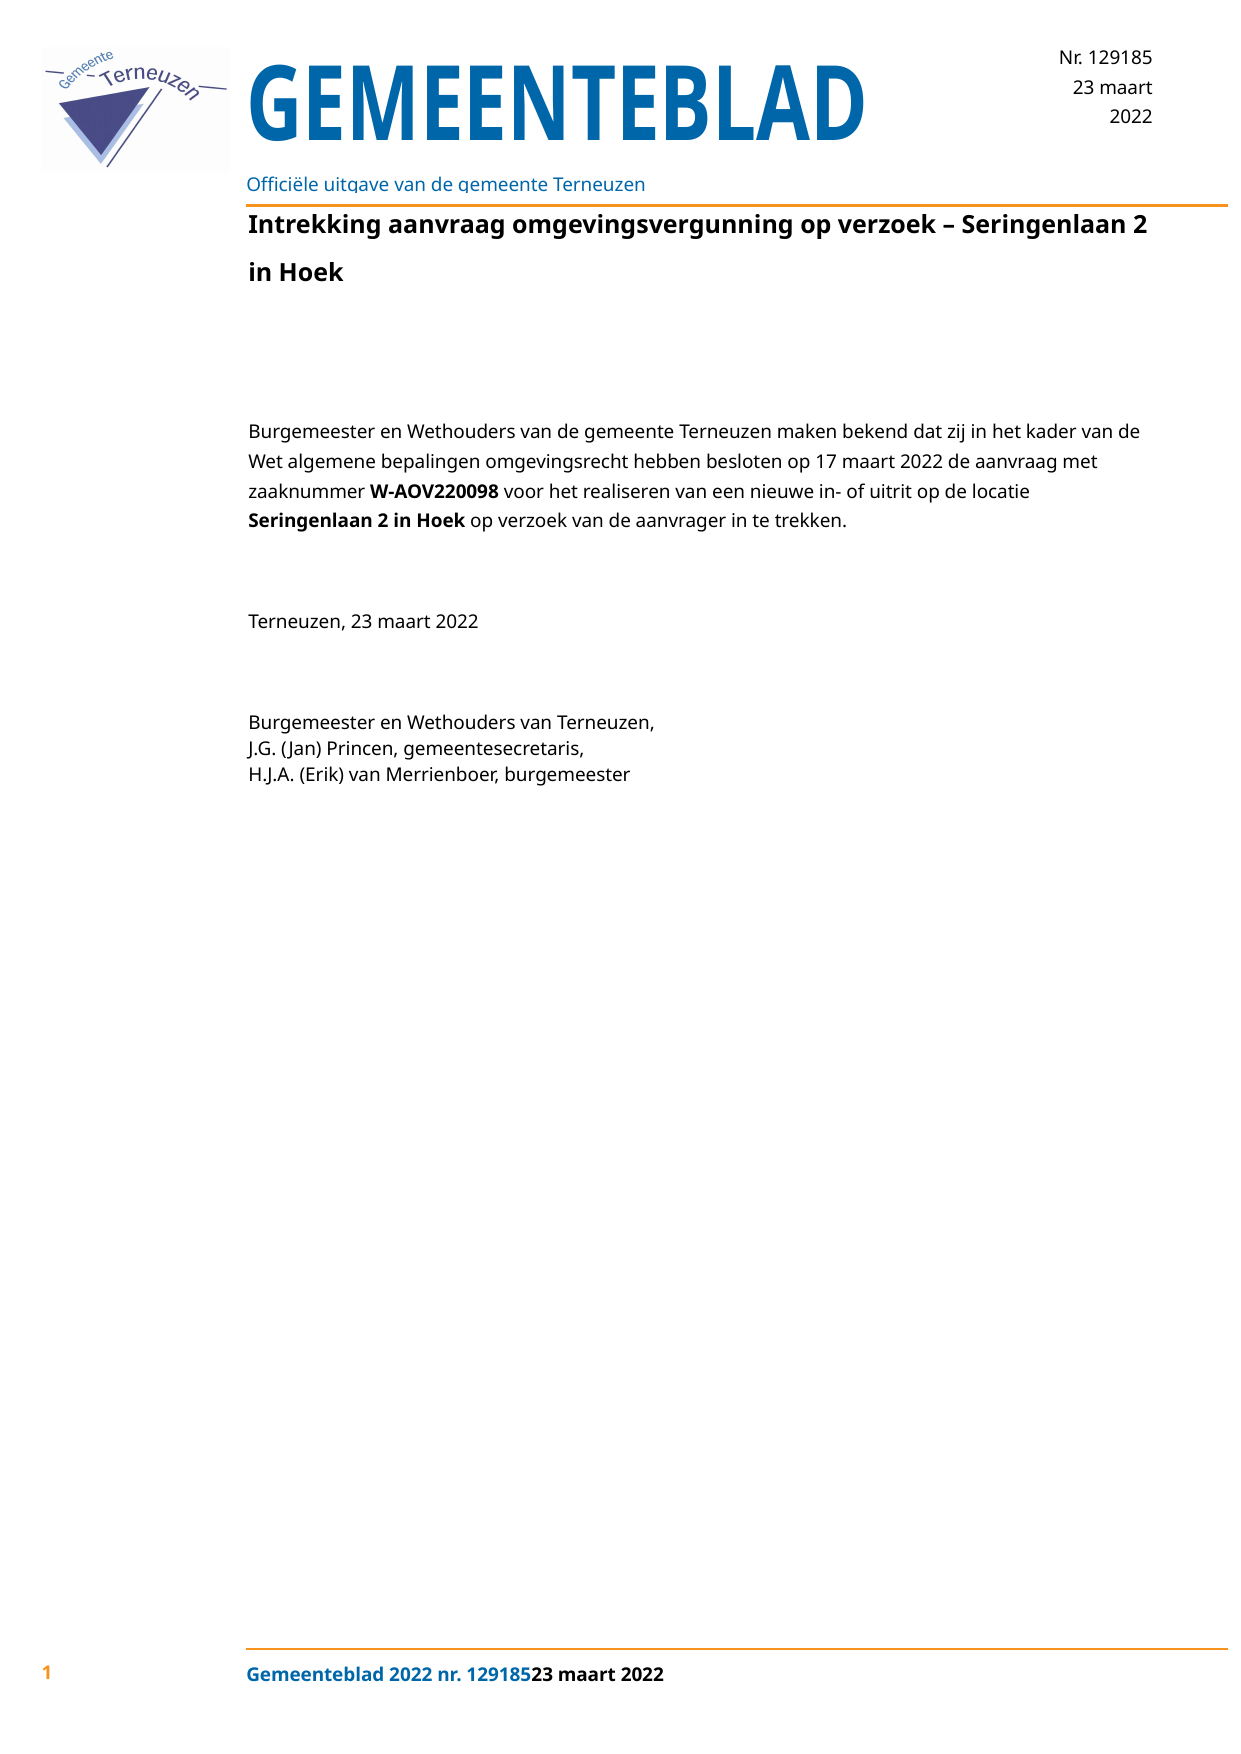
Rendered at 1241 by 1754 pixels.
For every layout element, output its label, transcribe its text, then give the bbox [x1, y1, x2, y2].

text Burgemeester en Wethouders van de gemeente Terneuzen maken bekend dat zij in het kader van de Wet algemene bepalingen omgevingsrecht hebben besloten op 17 maart 2022 de aanvraag met zaaknummer W-AOV220098 voor het realiseren van een nieuwe in- of uitrit op de locatie Seringenlaan 2 in Hoek op verzoek van de aanvrager in te trekken. [248, 419, 1152, 533]
table_cell [700, 786, 1152, 812]
table_cell [248, 786, 700, 812]
picture [41, 47, 231, 172]
text Terneuzen, 23 maart 2022 [248, 608, 1152, 634]
table_cell [700, 735, 1152, 761]
table_header Burgemeester en Wethouders van Terneuzen, [248, 709, 1152, 735]
text Intrekking aanvraag omgevingsvergunning op verzoek – Seringenlaan 2 in Hoek [248, 207, 1152, 288]
table_cell H.J.A. (Erik) van Merrienboer, burgemeester [248, 761, 1152, 786]
table_cell J.G. (Jan) Princen, gemeentesecretaris, [248, 735, 700, 761]
